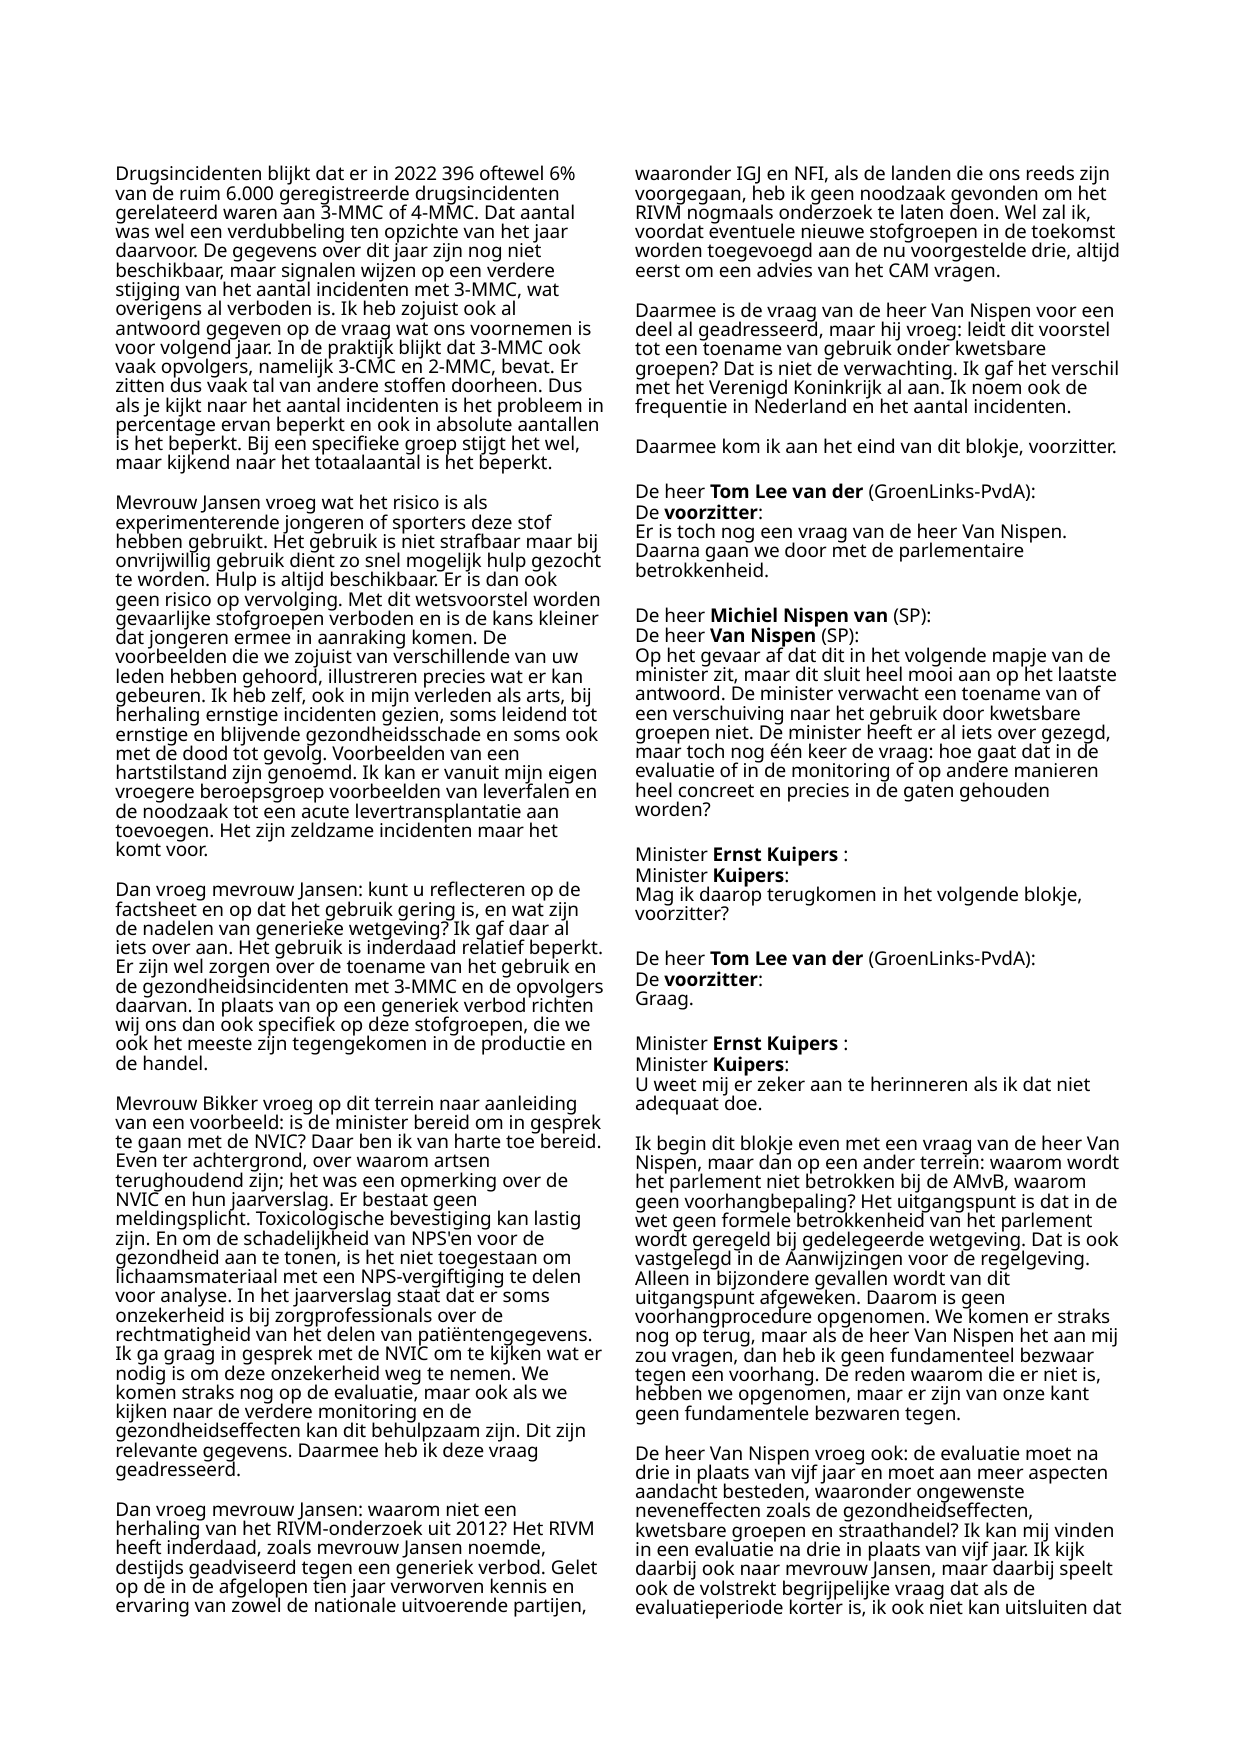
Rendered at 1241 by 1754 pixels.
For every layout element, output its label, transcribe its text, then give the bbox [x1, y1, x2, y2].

text Op het gevaar af dat dit in het volgende mapje van de minister zit, maar dit sluit heel mooi aan op het laatste antwoord. De minister verwacht een toename van of een verschuiving naar het gebruik door kwetsbare groepen niet. De minister heeft er al iets over gezegd, maar toch nog één keer de vraag: hoe gaat dat in de evaluatie of in de monitoring of op andere manieren heel concreet en precies in de gaten gehouden worden? [635, 647, 1125, 820]
text Minister Ernst Kuipers : [635, 841, 1125, 867]
text Er is toch nog een vraag van de heer Van Nispen. Daarna gaan we door met de parlementaire betrokkenheid. [635, 523, 1125, 581]
text De heer Van Nispen (SP): [635, 627, 1125, 647]
text Minister Ernst Kuipers : [635, 1031, 1125, 1056]
text Daarmee is de vraag van de heer Van Nispen voor een deel al geadresseerd, maar hij vroeg: leidt dit voorstel tot een toename van gebruik onder kwetsbare groepen? Dat is niet de verwachting. Ik gaf het verschil met het Verenigd Koninkrijk al aan. Ik noem ook de frequentie in Nederland en het aantal incidenten. [635, 302, 1125, 417]
text De voorzitter: [635, 971, 1125, 990]
text De heer Tom Lee van der (GroenLinks-PvdA): [635, 478, 1125, 504]
text Mevrouw Bikker vroeg op dit terrein naar aanleiding van een voorbeeld: is de minister bereid om in gesprek te gaan met de NVIC? Daar ben ik van harte toe bereid. Even ter achtergrond, over waarom artsen terughoudend zijn; het was een opmerking over de NVIC en hun jaarverslag. Er bestaat geen meldingsplicht. Toxicologische bevestiging kan lastig zijn. En om de schadelijkheid van NPS'en voor de gezondheid aan te tonen, is het niet toegestaan om lichaamsmateriaal met een NPS-vergiftiging te delen voor analyse. In het jaarverslag staat dat er soms onzekerheid is bij zorgprofessionals over de rechtmatigheid van het delen van patiëntengegevens. Ik ga graag in gesprek met de NVIC om te kijken wat er nodig is om deze onzekerheid weg te nemen. We komen straks nog op de evaluatie, maar ook als we kijken naar de verdere monitoring en de gezondheidseffecten kan dit behulpzaam zijn. Dit zijn relevante gegevens. Daarmee heb ik deze vraag geadresseerd. [115, 1095, 605, 1480]
text Drugsincidenten blijkt dat er in 2022 396 oftewel 6% van de ruim 6.000 geregistreerde drugsincidenten gerelateerd waren aan 3-MMC of 4-MMC. Dat aantal was wel een verdubbeling ten opzichte van het jaar daarvoor. De gegevens over dit jaar zijn nog niet beschikbaar, maar signalen wijzen op een verdere stijging van het aantal incidenten met 3-MMC, wat overigens al verboden is. Ik heb zojuist ook al antwoord gegeven op de vraag wat ons voornemen is voor volgend jaar. In de praktijk blijkt dat 3-MMC ook vaak opvolgers, namelijk 3-CMC en 2-MMC, bevat. Er zitten dus vaak tal van andere stoffen doorheen. Dus als je kijkt naar het aantal incidenten is het probleem in percentage ervan beperkt en ook in absolute aantallen is het beperkt. Bij een specifieke groep stijgt het wel, maar kijkend naar het totaalaantal is het beperkt. [115, 165, 605, 474]
text Minister Kuipers: [635, 867, 1125, 886]
text waaronder IGJ en NFI, als de landen die ons reeds zijn voorgegaan, heb ik geen noodzaak gevonden om het RIVM nogmaals onderzoek te laten doen. Wel zal ik, voordat eventuele nieuwe stofgroepen in de toekomst worden toegevoegd aan de nu voorgestelde drie, altijd eerst om een advies van het CAM vragen. [635, 165, 1125, 281]
text Dan vroeg mevrouw Jansen: waarom niet een herhaling van het RIVM-onderzoek uit 2012? Het RIVM heeft inderdaad, zoals mevrouw Jansen noemde, destijds geadviseerd tegen een generiek verbod. Gelet op de in de afgelopen tien jaar verworven kennis en ervaring van zowel de nationale uitvoerende partijen, [115, 1501, 605, 1616]
text Daarmee kom ik aan het eind van dit blokje, voorzitter. [635, 438, 1125, 457]
text De voorzitter: [635, 504, 1125, 523]
text U weet mij er zeker aan te herinneren als ik dat niet adequaat doe. [635, 1076, 1125, 1114]
text De heer Van Nispen vroeg ook: de evaluatie moet na drie in plaats van vijf jaar en moet aan meer aspecten aandacht besteden, waaronder ongewenste neveneffecten zoals de gezondheidseffecten, kwetsbare groepen en straathandel? Ik kan mij vinden in een evaluatie na drie in plaats van vijf jaar. Ik kijk daarbij ook naar mevrouw Jansen, maar daarbij speelt ook de volstrekt begrijpelijke vraag dat als de evaluatieperiode korter is, ik ook niet kan uitsluiten dat [635, 1444, 1125, 1618]
text Mevrouw Jansen vroeg wat het risico is als experimenterende jongeren of sporters deze stof hebben gebruikt. Het gebruik is niet strafbaar maar bij onvrijwillig gebruik dient zo snel mogelijk hulp gezocht te worden. Hulp is altijd beschikbaar. Er is dan ook geen risico op vervolging. Met dit wetsvoorstel worden gevaarlijke stofgroepen verboden en is de kans kleiner dat jongeren ermee in aanraking komen. De voorbeelden die we zojuist van verschillende van uw leden hebben gehoord, illustreren precies wat er kan gebeuren. Ik heb zelf, ook in mijn verleden als arts, bij herhaling ernstige incidenten gezien, soms leidend tot ernstige en blijvende gezondheidsschade en soms ook met de dood tot gevolg. Voorbeelden van een hartstilstand zijn genoemd. Ik kan er vanuit mijn eigen vroegere beroepsgroep voorbeelden van leverfalen en de noodzaak tot een acute levertransplantatie aan toevoegen. Het zijn zeldzame incidenten maar het komt voor. [115, 494, 605, 861]
text Dan vroeg mevrouw Jansen: kunt u reflecteren op de factsheet en op dat het gebruik gering is, en wat zijn de nadelen van generieke wetgeving? Ik gaf daar al iets over aan. Het gebruik is inderdaad relatief beperkt. Er zijn wel zorgen over de toename van het gebruik en de gezondheidsincidenten met 3-MMC en de opvolgers daarvan. In plaats van op een generiek verbod richten wij ons dan ook specifiek op deze stofgroepen, die we ook het meeste zijn tegengekomen in de productie en de handel. [115, 881, 605, 1074]
text De heer Michiel Nispen van (SP): [635, 602, 1125, 627]
text De heer Tom Lee van der (GroenLinks-PvdA): [635, 945, 1125, 971]
text Minister Kuipers: [635, 1056, 1125, 1076]
text Mag ik daarop terugkomen in het volgende blokje, voorzitter? [635, 886, 1125, 924]
text Graag. [635, 990, 1125, 1010]
text Ik begin dit blokje even met een vraag van de heer Van Nispen, maar dan op een ander terrein: waarom wordt het parlement niet betrokken bij de AMvB, waarom geen voorhangbepaling? Het uitgangspunt is dat in de wet geen formele betrokkenheid van het parlement wordt geregeld bij gedelegeerde wetgeving. Dat is ook vastgelegd in de Aanwijzingen voor de regelgeving. Alleen in bijzondere gevallen wordt van dit uitgangspunt afgeweken. Daarom is geen voorhangprocedure opgenomen. We komen er straks nog op terug, maar als de heer Van Nispen het aan mij zou vragen, dan heb ik geen fundamenteel bezwaar tegen een voorhang. De reden waarom die er niet is, hebben we opgenomen, maar er zijn van onze kant geen fundamentele bezwaren tegen. [635, 1135, 1125, 1424]
